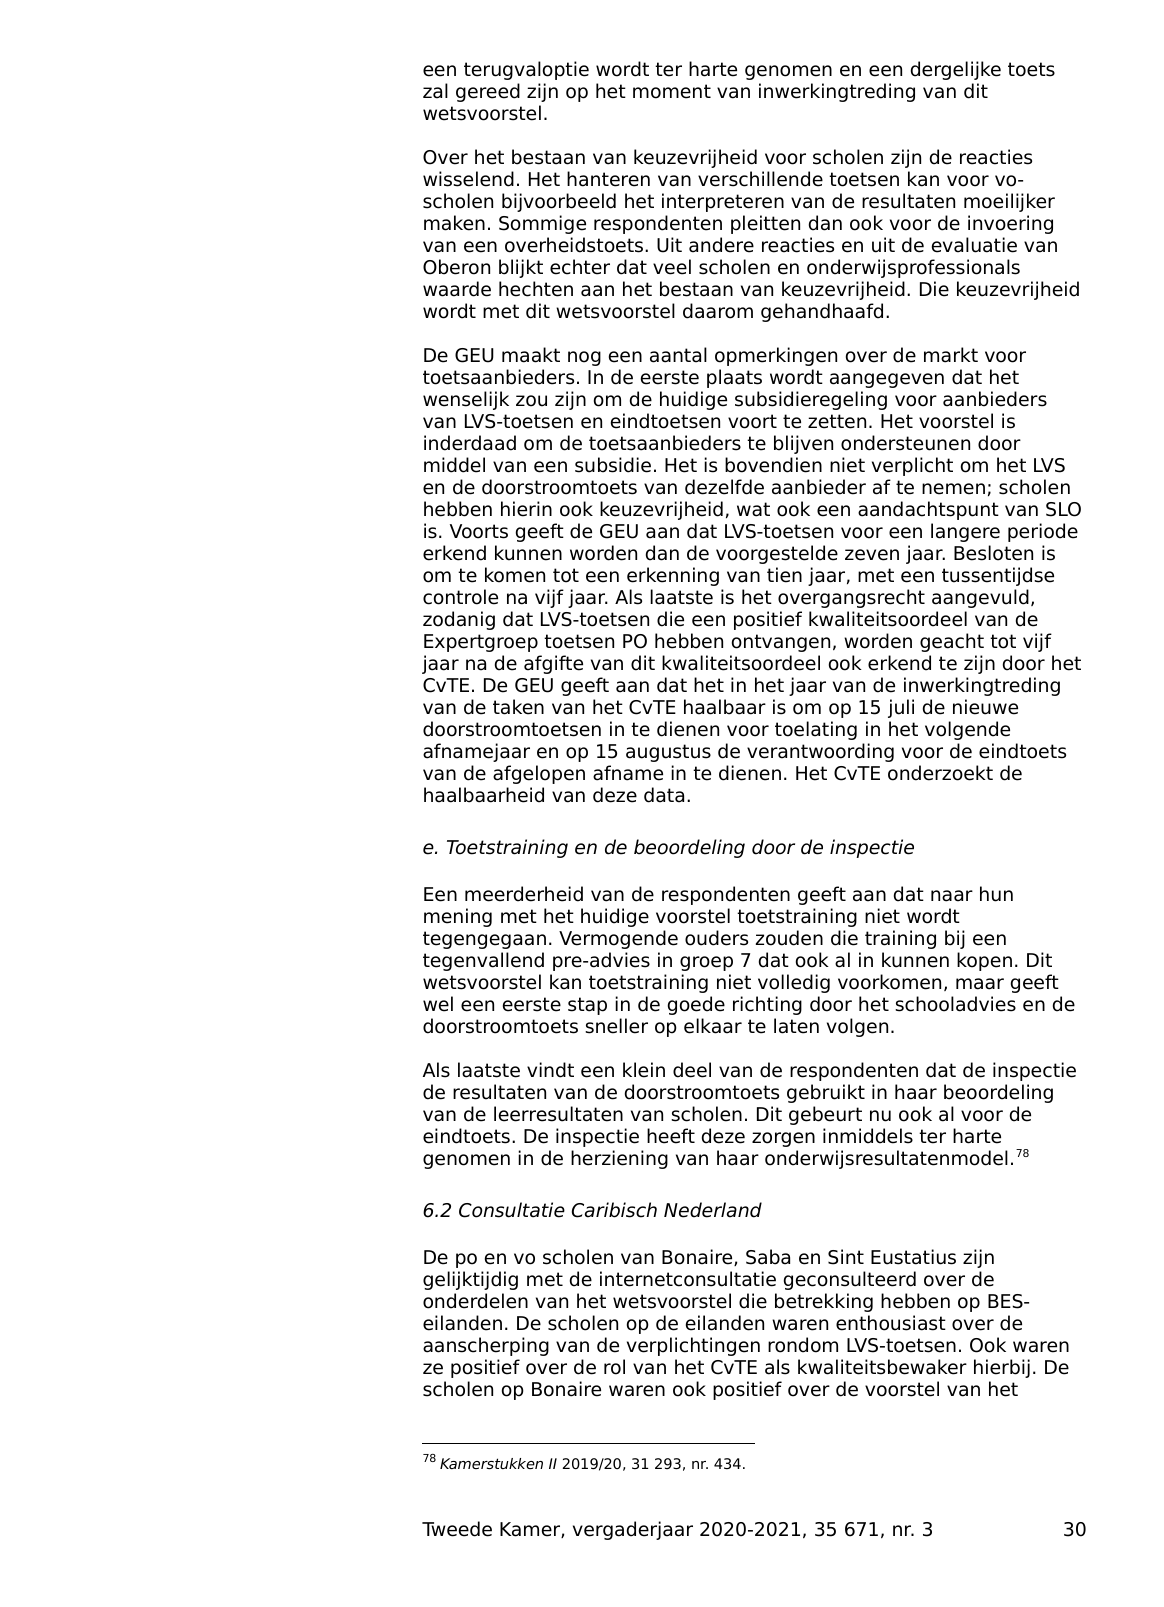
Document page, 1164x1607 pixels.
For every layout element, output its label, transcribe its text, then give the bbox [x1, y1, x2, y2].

subtitle e. Toetstraining en de beoordeling door de inspectie [422, 837, 1087, 859]
text Kamerstukken II 2019/20, 31 293, nr. 434. [422, 1452, 1087, 1474]
text een terugvaloptie wordt ter harte genomen en een dergelijke toets zal gereed zijn op het moment van inwerkingtreding van dit wetsvoorstel. [422, 59, 1087, 125]
text Als laatste vindt een klein deel van de respondenten dat de inspectie de resultaten van de doorstroomtoets gebruikt in haar beoordeling van de leerresultaten van scholen. Dit gebeurt nu ook al voor de eindtoets. De inspectie heeft deze zorgen inmiddels ter harte genomen in de herziening van haar onderwijsresultatenmodel. [422, 1060, 1087, 1170]
text De po en vo scholen van Bonaire, Saba en Sint Eustatius zijn gelijktijdig met de internetconsultatie geconsulteerd over de onderdelen van het wetsvoorstel die betrekking hebben op BES-eilanden. De scholen op de eilanden waren enthousiast over de aanscherping van de verplichtingen rondom LVS-toetsen. Ook waren ze positief over de rol van het CvTE als kwaliteitsbewaker hierbij. De scholen op Bonaire waren ook positief over de voorstel van het [422, 1247, 1087, 1401]
subtitle 6.2 Consultatie Caribisch Nederland [422, 1200, 1087, 1222]
text De GEU maakt nog een aantal opmerkingen over de markt voor toetsaanbieders. In de eerste plaats wordt aangegeven dat het wenselijk zou zijn om de huidige subsidieregeling voor aanbieders van LVS-toetsen en eindtoetsen voort te zetten. Het voorstel is inderdaad om de toetsaanbieders te blijven ondersteunen door middel van een subsidie. Het is bovendien niet verplicht om het LVS en de doorstroomtoets van dezelfde aanbieder af te nemen; scholen hebben hierin ook keuzevrijheid, wat ook een aandachtspunt van SLO is. Voorts geeft de GEU aan dat LVS-toetsen voor een langere periode erkend kunnen worden dan de voorgestelde zeven jaar. Besloten is om te komen tot een erkenning van tien jaar, met een tussentijdse controle na vijf jaar. Als laatste is het overgangsrecht aangevuld, zodanig dat LVS-toetsen die een positief kwaliteitsoordeel van de Expertgroep toetsen PO hebben ontvangen, worden geacht tot vijf jaar na de afgifte van dit kwaliteitsoordeel ook erkend te zijn door het CvTE. De GEU geeft aan dat het in het jaar van de inwerkingtreding van de taken van het CvTE haalbaar is om op 15 juli de nieuwe doorstroomtoetsen in te dienen voor toelating in het volgende afnamejaar en op 15 augustus de verantwoording voor de eindtoets van de afgelopen afname in te dienen. Het CvTE onderzoekt de haalbaarheid van deze data. [422, 345, 1087, 807]
text Over het bestaan van keuzevrijheid voor scholen zijn de reacties wisselend. Het hanteren van verschillende toetsen kan voor vo-scholen bijvoorbeeld het interpreteren van de resultaten moeilijker maken. Sommige respondenten pleitten dan ook voor de invoering van een overheidstoets. Uit andere reacties en uit de evaluatie van Oberon blijkt echter dat veel scholen en onderwijsprofessionals waarde hechten aan het bestaan van keuzevrijheid. Die keuzevrijheid wordt met dit wetsvoorstel daarom gehandhaafd. [422, 147, 1087, 323]
text Een meerderheid van de respondenten geeft aan dat naar hun mening met het huidige voorstel toetstraining niet wordt tegengegaan. Vermogende ouders zouden die training bij een tegenvallend pre-advies in groep 7 dat ook al in kunnen kopen. Dit wetsvoorstel kan toetstraining niet volledig voorkomen, maar geeft wel een eerste stap in de goede richting door het schooladvies en de doorstroomtoets sneller op elkaar te laten volgen. [422, 884, 1087, 1038]
